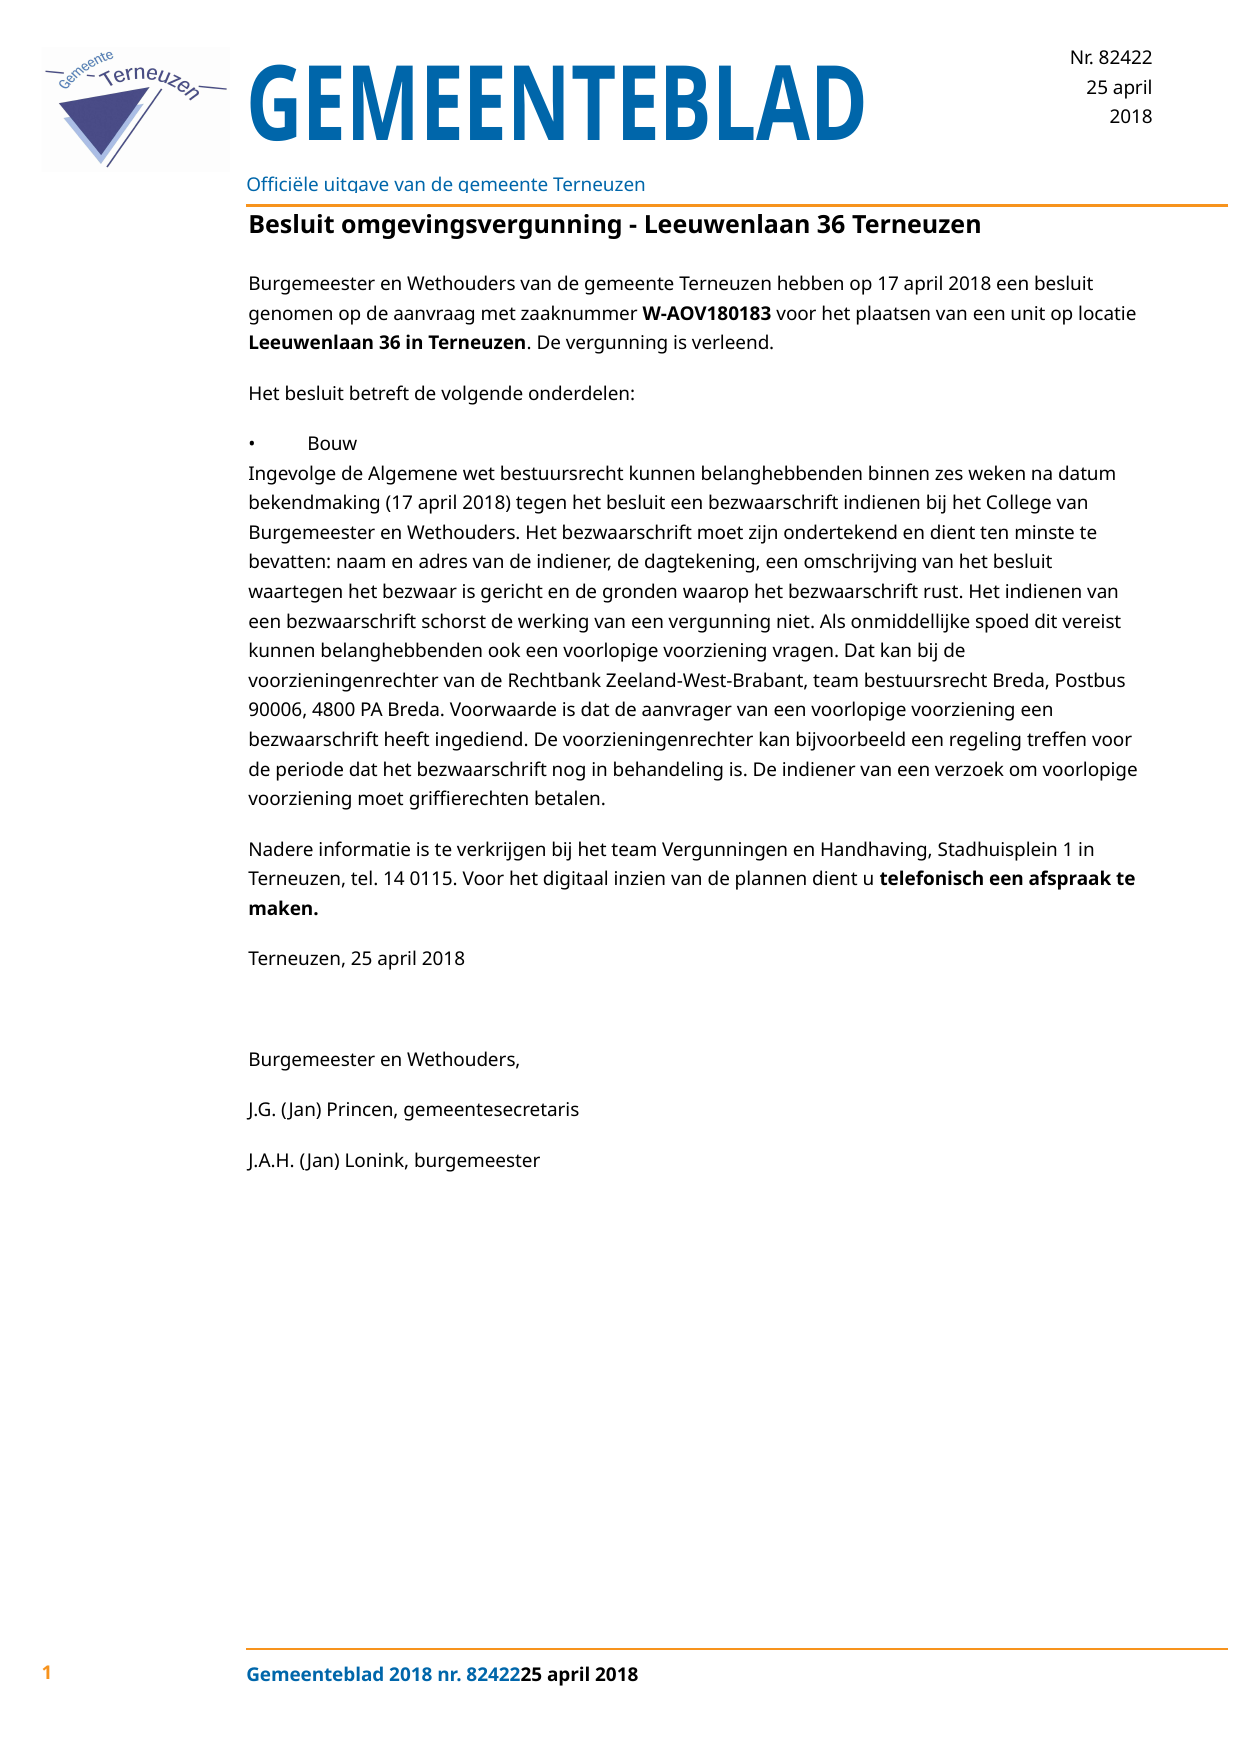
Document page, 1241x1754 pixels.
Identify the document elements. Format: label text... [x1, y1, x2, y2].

text J.G. (Jan) Princen, gemeentesecretaris [248, 1097, 1152, 1122]
text Ingevolge de Algemene wet bestuursrecht kunnen belanghebbenden binnen zes weken na datum bekendmaking (17 april 2018) tegen het besluit een bezwaarschrift indienen bij het College van Burgemeester en Wethouders. Het bezwaarschrift moet zijn ondertekend en dient ten minste te bevatten: naam en adres van de indiener, de dagtekening, een omschrijving van het besluit waartegen het bezwaar is gericht en de gronden waarop het bezwaarschrift rust. Het indienen van een bezwaarschrift schorst de werking van een vergunning niet. Als onmiddellijke spoed dit vereist kunnen belanghebbenden ook een voorlopige voorziening vragen. Dat kan bij de voorzieningenrechter van de Rechtbank Zeeland-West-Brabant, team bestuursrecht Breda, Postbus 90006, 4800 PA Breda. Voorwaarde is dat de aanvrager van een voorlopige voorziening een bezwaarschrift heeft ingediend. De voorzieningenrechter kan bijvoorbeeld een regeling treffen voor de periode dat het bezwaarschrift nog in behandeling is. De indiener van een verzoek om voorlopige voorziening moet griffierechten betalen. [248, 460, 1152, 811]
text Nadere informatie is te verkrijgen bij het team Vergunningen en Handhaving, Stadhuisplein 1 in Terneuzen, tel. 14 0115. Voor het digitaal inzien van de plannen dient u telefonisch een afspraak te maken. [248, 836, 1152, 921]
list Bouw [248, 430, 1152, 456]
text Het besluit betreft de volgende onderdelen: [248, 380, 1152, 406]
text Besluit omgevingsvergunning - Leeuwenlaan 36 Terneuzen [248, 207, 1152, 241]
text J.A.H. (Jan) Lonink, burgemeester [248, 1147, 1152, 1173]
text Terneuzen, 25 april 2018 [248, 945, 1152, 971]
picture [41, 47, 231, 172]
text Burgemeester en Wethouders van de gemeente Terneuzen hebben op 17 april 2018 een besluit genomen op de aanvraag met zaaknummer W-AOV180183 voor het plaatsen van een unit op locatie Leeuwenlaan 36 in Terneuzen. De vergunning is verleend. [248, 270, 1152, 355]
text Burgemeester en Wethouders, [248, 1046, 1152, 1072]
